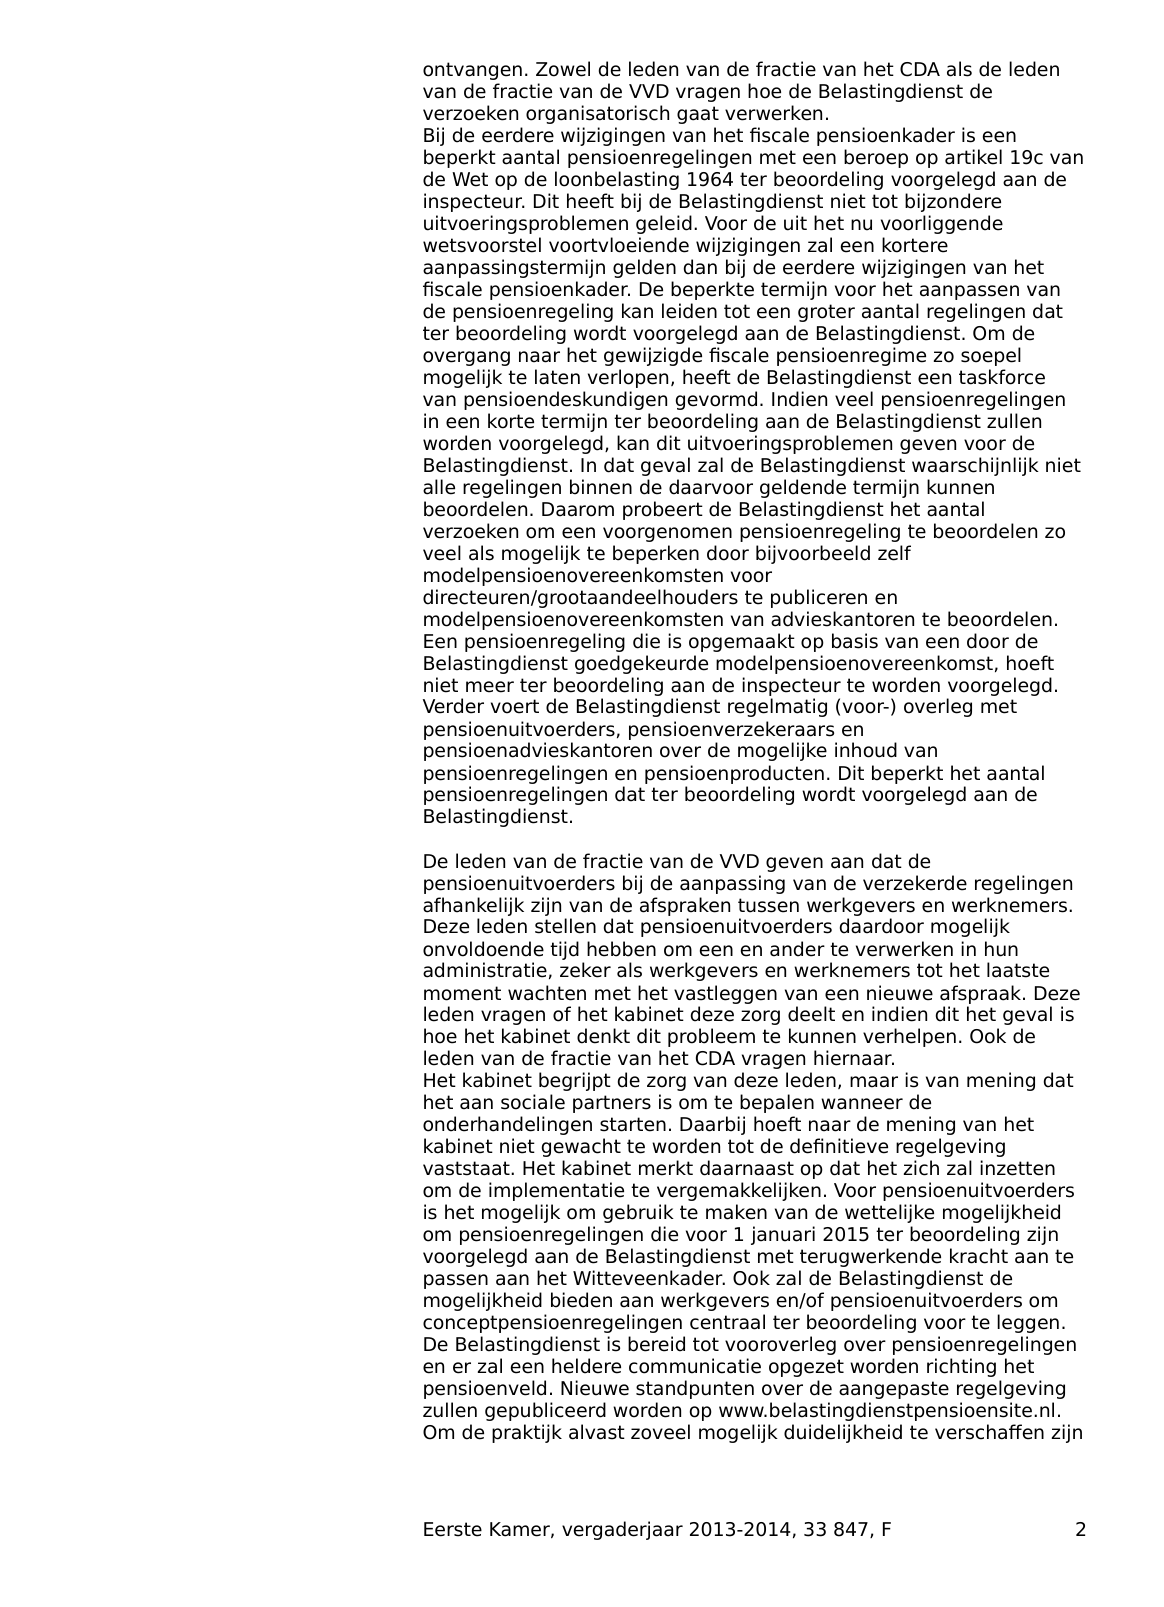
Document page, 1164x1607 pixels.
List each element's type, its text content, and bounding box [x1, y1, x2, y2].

text ontvangen. Zowel de leden van de fractie van het CDA als de leden van de fractie van de VVD vragen hoe de Belastingdienst de verzoeken organisatorisch gaat verwerken. [422, 59, 1087, 125]
text De leden van de fractie van de VVD geven aan dat de pensioenuitvoerders bij de aanpassing van de verzekerde regelingen afhankelijk zijn van de afspraken tussen werkgevers en werknemers. Deze leden stellen dat pensioenuitvoerders daardoor mogelijk onvoldoende tijd hebben om een en ander te verwerken in hun administratie, zeker als werkgevers en werknemers tot het laatste moment wachten met het vastleggen van een nieuwe afspraak. Deze leden vragen of het kabinet deze zorg deelt en indien dit het geval is hoe het kabinet denkt dit probleem te kunnen verhelpen. Ook de leden van de fractie van het CDA vragen hiernaar. [422, 851, 1087, 1070]
text Het kabinet begrijpt de zorg van deze leden, maar is van mening dat het aan sociale partners is om te bepalen wanneer de onderhandelingen starten. Daarbij hoeft naar de mening van het kabinet niet gewacht te worden tot de definitieve regelgeving vaststaat. Het kabinet merkt daarnaast op dat het zich zal inzetten om de implementatie te vergemakkelijken. Voor pensioenuitvoerders is het mogelijk om gebruik te maken van de wettelijke mogelijkheid om pensioenregelingen die voor 1 januari 2015 ter beoordeling zijn voorgelegd aan de Belastingdienst met terugwerkende kracht aan te passen aan het Witteveenkader. Ook zal de Belastingdienst de mogelijkheid bieden aan werkgevers en/of pensioenuitvoerders om conceptpensioenregelingen centraal ter beoordeling voor te leggen. De Belastingdienst is bereid tot vooroverleg over pensioenregelingen en er zal een heldere communicatie opgezet worden richting het pensioenveld. Nieuwe standpunten over de aangepaste regelgeving zullen gepubliceerd worden op www.belastingdienstpensioensite.nl. Om de praktijk alvast zoveel mogelijk duidelijkheid te verschaffen zijn [422, 1070, 1087, 1444]
text Bij de eerdere wijzigingen van het fiscale pensioenkader is een beperkt aantal pensioenregelingen met een beroep op artikel 19c van de Wet op de loonbelasting 1964 ter beoordeling voorgelegd aan de inspecteur. Dit heeft bij de Belastingdienst niet tot bijzondere uitvoeringsproblemen geleid. Voor de uit het nu voorliggende wetsvoorstel voortvloeiende wijzigingen zal een kortere aanpassingstermijn gelden dan bij de eerdere wijzigingen van het fiscale pensioenkader. De beperkte termijn voor het aanpassen van de pensioenregeling kan leiden tot een groter aantal regelingen dat ter beoordeling wordt voorgelegd aan de Belastingdienst. Om de overgang naar het gewijzigde fiscale pensioenregime zo soepel mogelijk te laten verlopen, heeft de Belastingdienst een taskforce van pensioendeskundigen gevormd. Indien veel pensioenregelingen in een korte termijn ter beoordeling aan de Belastingdienst zullen worden voorgelegd, kan dit uitvoeringsproblemen geven voor de Belastingdienst. In dat geval zal de Belastingdienst waarschijnlijk niet alle regelingen binnen de daarvoor geldende termijn kunnen beoordelen. Daarom probeert de Belastingdienst het aantal verzoeken om een voorgenomen pensioenregeling te beoordelen zo veel als mogelijk te beperken door bijvoorbeeld zelf modelpensioenovereenkomsten voor directeuren/grootaandeelhouders te publiceren en modelpensioenovereenkomsten van advieskantoren te beoordelen. Een pensioenregeling die is opgemaakt op basis van een door de Belastingdienst goedgekeurde modelpensioenovereenkomst, hoeft niet meer ter beoordeling aan de inspecteur te worden voorgelegd. Verder voert de Belastingdienst regelmatig (voor-) overleg met pensioenuitvoerders, pensioenverzekeraars en pensioenadvieskantoren over de mogelijke inhoud van pensioenregelingen en pensioenproducten. Dit beperkt het aantal pensioenregelingen dat ter beoordeling wordt voorgelegd aan de Belastingdienst. [422, 125, 1087, 828]
